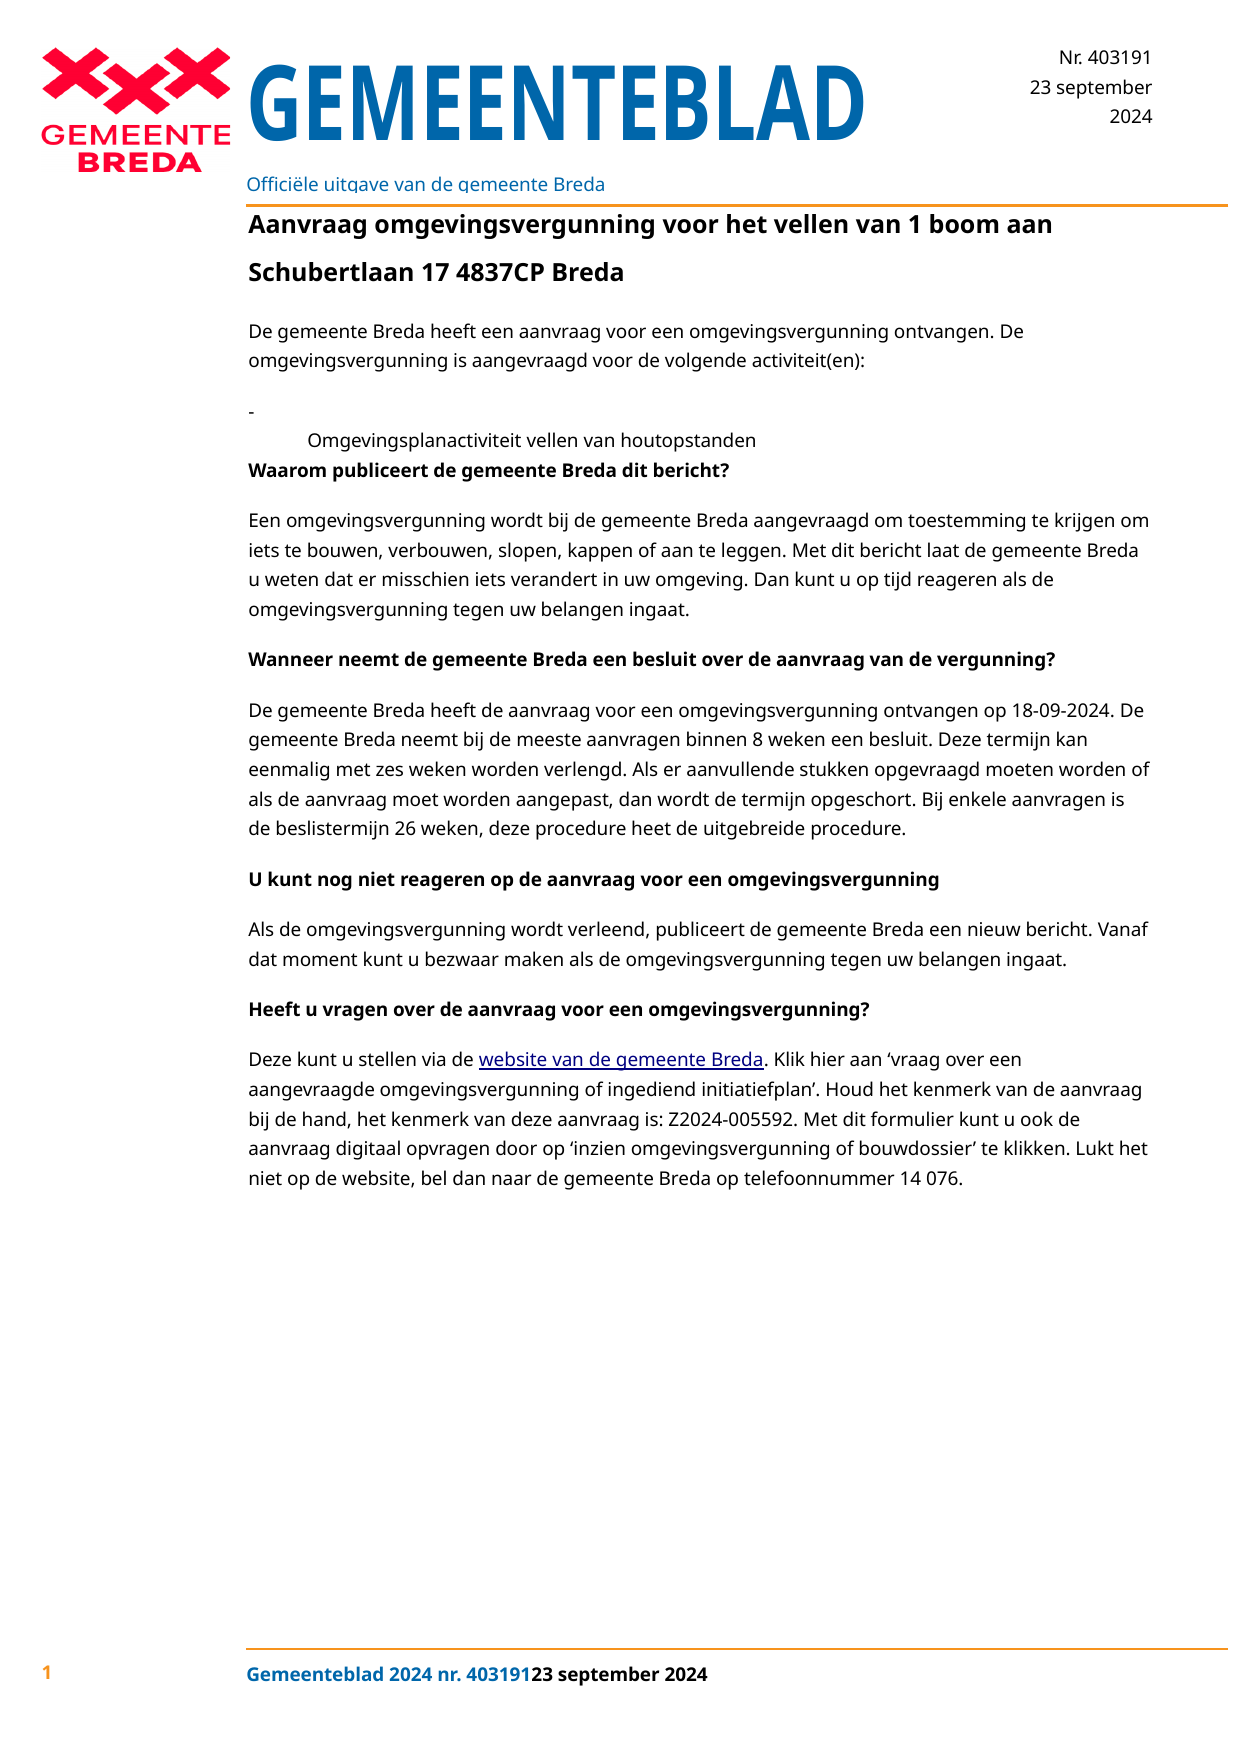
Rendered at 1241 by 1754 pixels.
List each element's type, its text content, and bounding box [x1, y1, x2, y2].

text Een omgevingsvergunning wordt bij de gemeente Breda aangevraagd om toestemming te krijgen om iets te bouwen, verbouwen, slopen, kappen of aan te leggen. Met dit bericht laat de gemeente Breda u weten dat er misschien iets verandert in uw omgeving. Dan kunt u op tijd reageren als de omgevingsvergunning tegen uw belangen ingaat. [248, 507, 1152, 622]
text Waarom publiceert de gemeente Breda dit bericht? [248, 457, 1152, 483]
text Wanneer neemt de gemeente Breda een besluit over de aanvraag van de vergunning? [248, 647, 1152, 672]
text De gemeente Breda heeft een aanvraag voor een omgevingsvergunning ontvangen. De omgevingsvergunning is aangevraagd voor de volgende activiteit(en): [248, 318, 1152, 373]
text U kunt nog niet reageren op de aanvraag voor een omgevingsvergunning [248, 866, 1152, 892]
picture [41, 47, 231, 172]
text Deze kunt u stellen via de website van de gemeente Breda. Klik hier aan ‘vraag over een aangevraagde omgevingsvergunning of ingediend initiatiefplan’. Houd het kenmerk van de aanvraag bij de hand, het kenmerk van deze aanvraag is: Z2024-005592. Met dit formulier kunt u ook de aanvraag digitaal opvragen door op ‘inzien omgevingsvergunning of bouwdossier’ te klikken. Lukt het niet op de website, bel dan naar de gemeente Breda op telefoonnummer 14 076. [248, 1047, 1152, 1191]
text De gemeente Breda heeft de aanvraag voor een omgevingsvergunning ontvangen op 18-09-2024. De gemeente Breda neemt bij de meeste aanvragen binnen 8 weken een besluit. Deze termijn kan eenmalig met zes weken worden verlengd. Als er aanvullende stukken opgevraagd moeten worden of als de aanvraag moet worden aangepast, dan wordt de termijn opgeschort. Bij enkele aanvragen is de beslistermijn 26 weken, deze procedure heet de uitgebreide procedure. [248, 697, 1152, 841]
list Omgevingsplanactiviteit vellen van houtopstanden [248, 427, 1152, 453]
text Aanvraag omgevingsvergunning voor het vellen van 1 boom aan Schubertlaan 17 4837CP Breda [248, 207, 1152, 288]
text Als de omgevingsvergunning wordt verleend, publiceert de gemeente Breda een nieuw bericht. Vanaf dat moment kunt u bezwaar maken als de omgevingsvergunning tegen uw belangen ingaat. [248, 916, 1152, 972]
text Heeft u vragen over de aanvraag voor een omgevingsvergunning? [248, 996, 1152, 1022]
